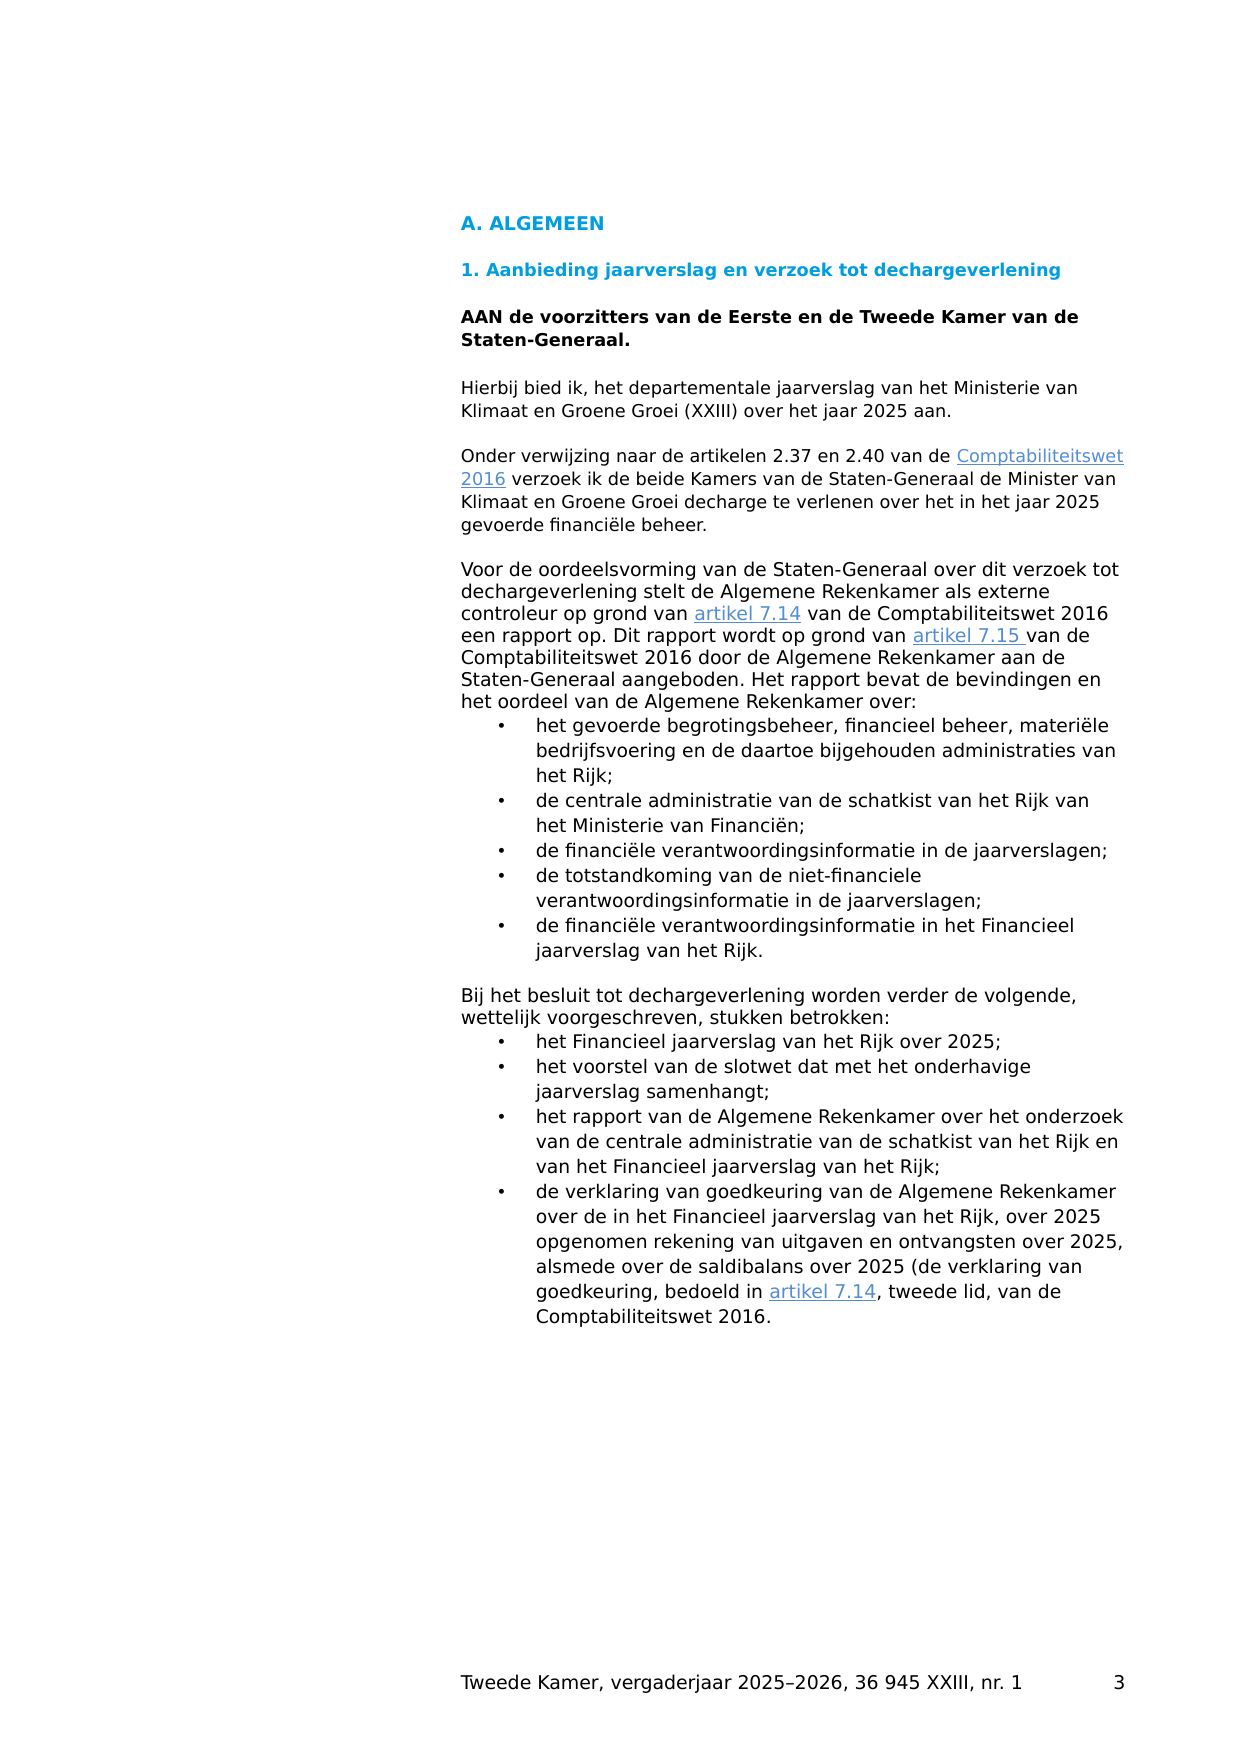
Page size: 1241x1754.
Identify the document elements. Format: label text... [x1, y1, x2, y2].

list het rapport van de Algemene Rekenkamer over het onderzoek van de centrale administratie van de schatkist van het Rijk en van het Financieel jaarverslag van het Rijk; [498, 1104, 1125, 1179]
list de financiële verantwoordingsinformatie in de jaarverslagen; [498, 838, 1125, 863]
list het voorstel van de slotwet dat met het onderhavige jaarverslag samenhangt; [498, 1054, 1125, 1104]
text Bij het besluit tot dechargeverlening worden verder de volgende, wettelijk voorgeschreven, stukken betrokken: [461, 985, 1125, 1029]
list het gevoerde begrotingsbeheer, financieel beheer, materiële bedrijfsvoering en de daartoe bijgehouden administraties van het Rijk; [498, 713, 1125, 788]
text Onder verwijzing naar de artikelen 2.37 en 2.40 van de Comptabiliteitswet 2016 verzoek ik de beide Kamers van de Staten-Generaal de Minister van Klimaat en Groene Groei decharge te verlenen over het in het jaar 2025 gevoerde financiële beheer. [461, 444, 1125, 536]
text Hierbij bied ik, het departementale jaarverslag van het Ministerie van Klimaat en Groene Groei (XXIII) over het jaar 2025 aan. [461, 353, 1125, 422]
title A. Algemeen [461, 213, 1125, 235]
list de centrale administratie van de schatkist van het Rijk van het Ministerie van Financiën; [498, 788, 1125, 838]
list de totstandkoming van de niet-financiele verantwoordingsinformatie in de jaarverslagen; [498, 863, 1125, 913]
list de financiële verantwoordingsinformatie in het Financieel jaarverslag van het Rijk. [498, 913, 1125, 963]
text Voor de oordeelsvorming van de Staten-Generaal over dit verzoek tot dechargeverlening stelt de Algemene Rekenkamer als externe controleur op grond van artikel 7.14 van de Comptabiliteitswet 2016 een rapport op. Dit rapport wordt op grond van artikel 7.15 van de Comptabiliteitswet 2016 door de Algemene Rekenkamer aan de Staten-Generaal aangeboden. Het rapport bevat de bevindingen en het oordeel van de Algemene Rekenkamer over: [461, 559, 1125, 713]
list het Financieel jaarverslag van het Rijk over 2025; [498, 1029, 1125, 1054]
list de verklaring van goedkeuring van de Algemene Rekenkamer over de in het Financieel jaarverslag van het Rijk, over 2025 opgenomen rekening van uitgaven en ontvangsten over 2025, alsmede over de saldibalans over 2025 (de verklaring van goedkeuring, bedoeld in artikel 7.14, tweede lid, van de Comptabiliteitswet 2016. [498, 1179, 1125, 1329]
text AAN de voorzitters van de Eerste en de Tweede Kamer van de Staten-Generaal. [461, 305, 1125, 351]
title 1. Aanbieding jaarverslag en verzoek tot dechargeverlening [461, 258, 1125, 281]
